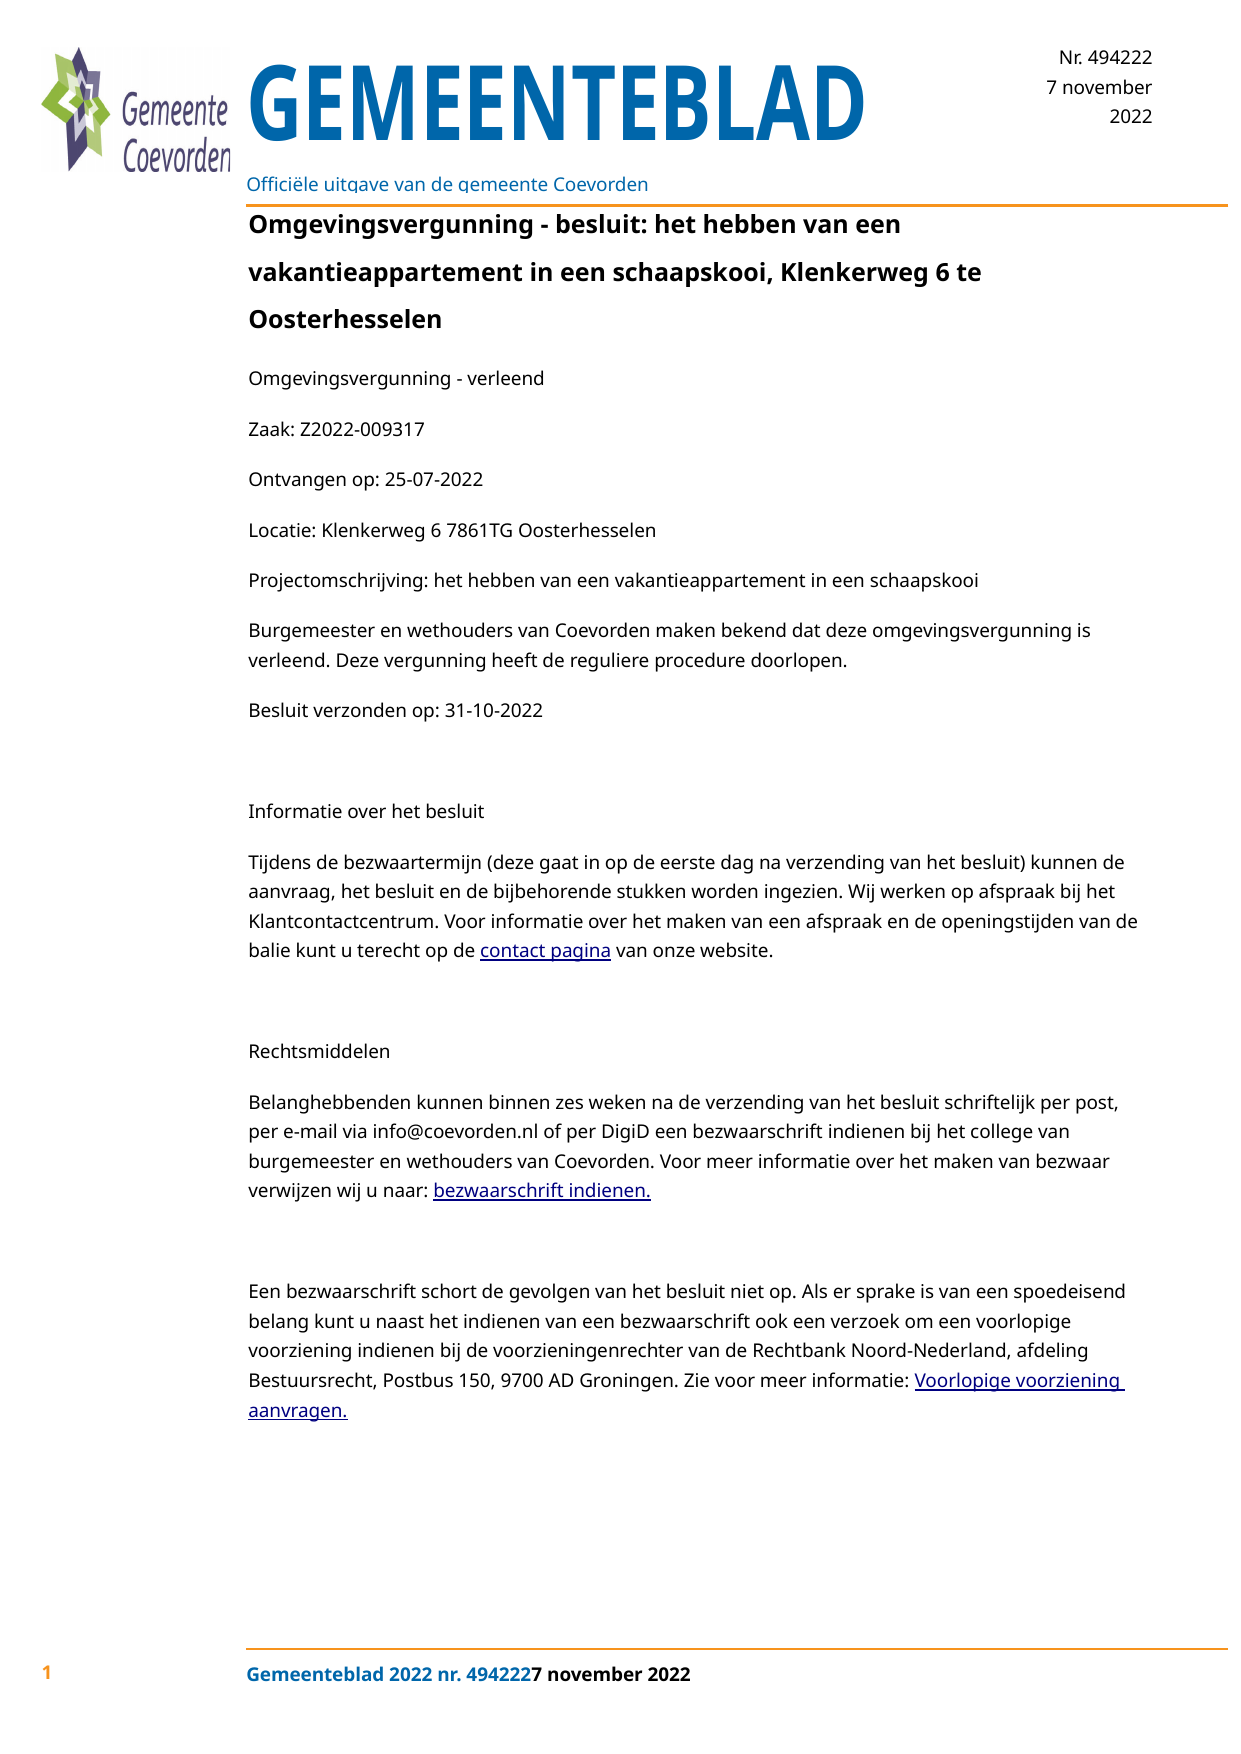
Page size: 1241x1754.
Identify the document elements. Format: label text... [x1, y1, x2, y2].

text Locatie: Klenkerweg 6 7861TG Oosterhesselen [248, 517, 1152, 542]
text Rechtsmiddelen [248, 1038, 1152, 1064]
picture [41, 47, 231, 172]
text Projectomschrijving: het hebben van een vakantieappartement in een schaapskooi [248, 567, 1152, 593]
text Belanghebbenden kunnen binnen zes weken na de verzending van het besluit schriftelijk per post, per e-mail via info@coevorden.nl of per DigiD een bezwaarschrift indienen bij het college van burgemeester en wethouders van Coevorden. Voor meer informatie over het maken van bezwaar verwijzen wij u naar: bezwaarschrift indienen. [248, 1089, 1152, 1203]
text Zaak: Z2022-009317 [248, 416, 1152, 442]
text Burgemeester en wethouders van Coevorden maken bekend dat deze omgevingsvergunning is verleend. Deze vergunning heeft de reguliere procedure doorlopen. [248, 618, 1152, 673]
text Tijdens de bezwaartermijn (deze gaat in op de eerste dag na verzending van het besluit) kunnen de aanvraag, het besluit en de bijbehorende stukken worden ingezien. Wij werken op afspraak bij het Klantcontactcentrum. Voor informatie over het maken van een afspraak en de openingstijden van de balie kunt u terecht op de contact pagina van onze website. [248, 849, 1152, 963]
text Besluit verzonden op: 31-10-2022 [248, 698, 1152, 723]
text Omgevingsvergunning - verleend [248, 366, 1152, 391]
text Ontvangen op: 25-07-2022 [248, 466, 1152, 492]
text Informatie over het besluit [248, 798, 1152, 824]
text Een bezwaarschrift schort de gevolgen van het besluit niet op. Als er sprake is van een spoedeisend belang kunt u naast het indienen van een bezwaarschrift ook een verzoek om een voorlopige voorziening indienen bij de voorzieningenrechter van de Rechtbank Noord-Nederland, afdeling Bestuursrecht, Postbus 150, 9700 AD Groningen. Zie voor meer informatie: Voorlopige voorziening aanvragen. [248, 1278, 1152, 1422]
text Omgevingsvergunning - besluit: het hebben van een vakantieappartement in een schaapskooi, Klenkerweg 6 te Oosterhesselen [248, 207, 1152, 336]
